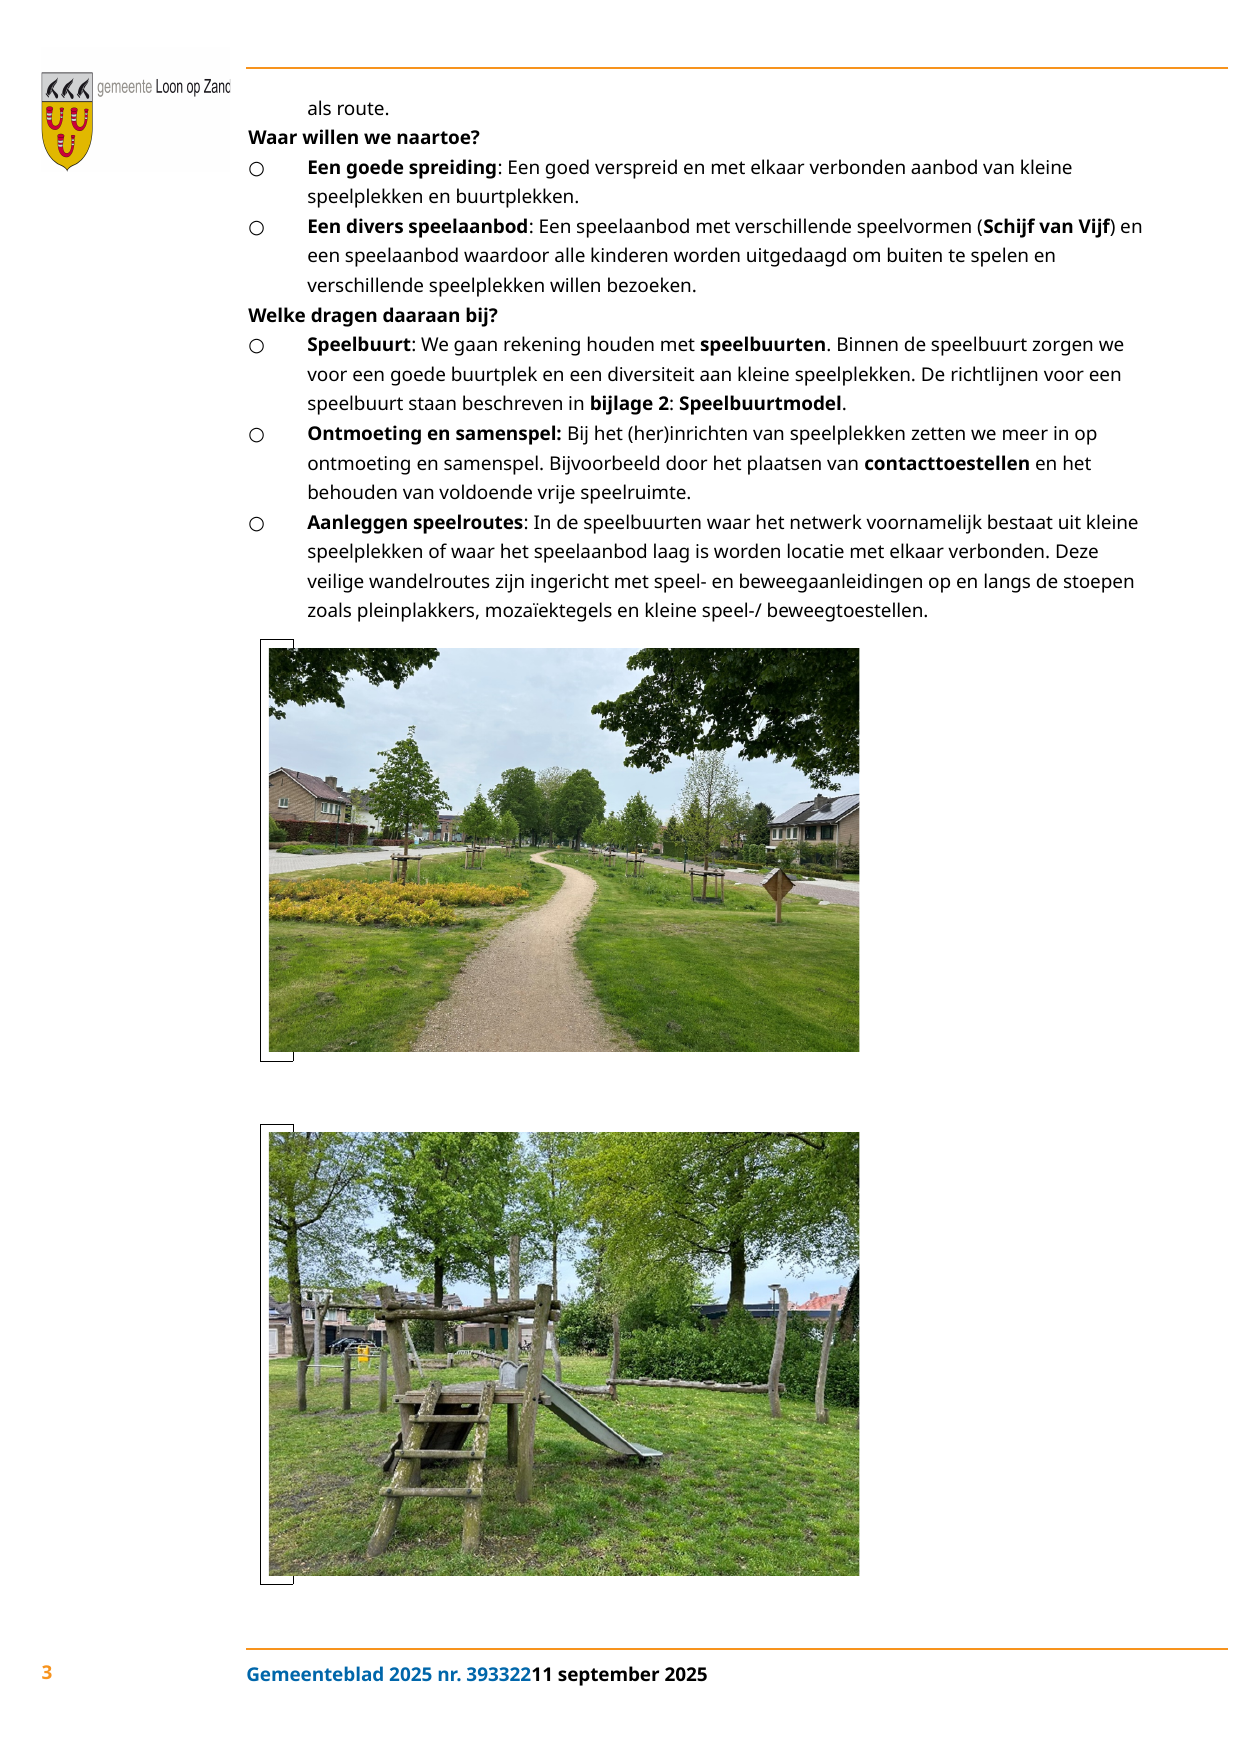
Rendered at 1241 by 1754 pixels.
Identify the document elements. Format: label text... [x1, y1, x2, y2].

text Welke dragen daaraan bij? [248, 302, 1152, 328]
list Een divers speelaanbod: Een speelaanbod met verschillende speelvormen (Schijf van Vijf) en een speelaanbod waardoor alle kinderen worden uitgedaagd om buiten te spelen en verschillende speelplekken willen bezoeken. [248, 213, 1152, 298]
list als route. [248, 95, 1152, 121]
picture [41, 47, 231, 172]
picture [268, 1132, 860, 1576]
list Een goede spreiding: Een goed verspreid en met elkaar verbonden aanbod van kleine speelplekken en buurtplekken. [248, 154, 1152, 209]
text Waar willen we naartoe? [248, 124, 1152, 150]
list Aanleggen speelroutes: In de speelbuurten waar het netwerk voornamelijk bestaat uit kleine speelplekken of waar het speelaanbod laag is worden locatie met elkaar verbonden. Deze veilige wandelroutes zijn ingericht met speel- en beweegaanleidingen op en langs de stoepen zoals pleinplakkers, mozaïektegels en kleine speel-/ beweegtoestellen. [248, 509, 1152, 623]
list Ontmoeting en samenspel: Bij het (her)inrichten van speelplekken zetten we meer in op ontmoeting en samenspel. Bijvoorbeeld door het plaatsen van contacttoestellen en het behouden van voldoende vrije speelruimte. [248, 420, 1152, 505]
list Speelbuurt: We gaan rekening houden met speelbuurten. Binnen de speelbuurt zorgen we voor een goede buurtplek en een diversiteit aan kleine speelplekken. De richtlijnen voor een speelbuurt staan beschreven in bijlage 2: Speelbuurtmodel. [248, 331, 1152, 416]
picture [268, 648, 860, 1052]
